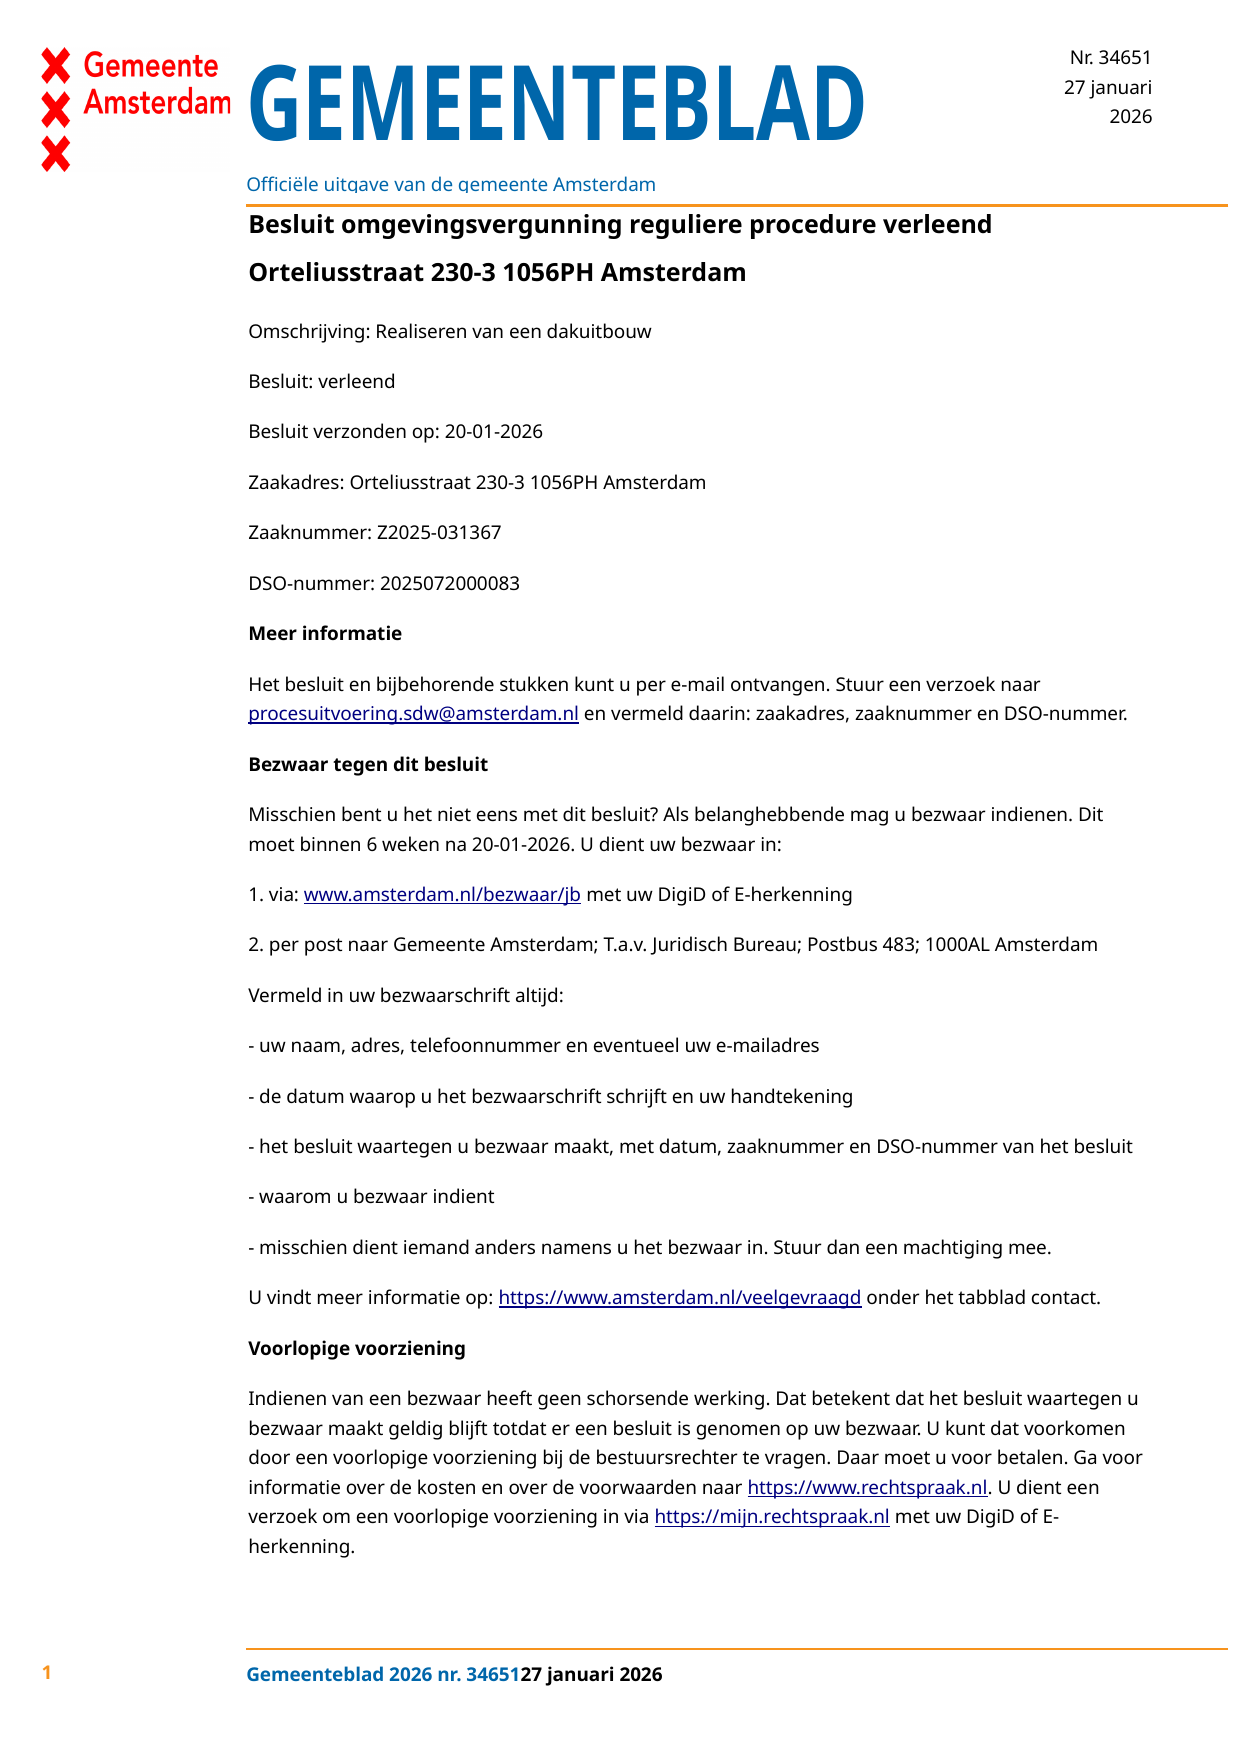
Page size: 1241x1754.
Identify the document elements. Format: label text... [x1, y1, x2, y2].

text Voorlopige voorziening [248, 1335, 1152, 1361]
text DSO-nummer: 2025072000083 [248, 570, 1152, 596]
text Misschien bent u het niet eens met dit besluit? Als belanghebbende mag u bezwaar indienen. Dit moet binnen 6 weken na 20-01-2026. U dient uw bezwaar in: [248, 801, 1152, 857]
text Vermeld in uw bezwaarschrift altijd: [248, 982, 1152, 1008]
text Besluit omgevingsvergunning reguliere procedure verleend Orteliusstraat 230-3 1056PH Amsterdam [248, 207, 1152, 288]
picture [41, 47, 231, 172]
text Zaakadres: Orteliusstraat 230-3 1056PH Amsterdam [248, 469, 1152, 495]
text Indienen van een bezwaar heeft geen schorsende werking. Dat betekent dat het besluit waartegen u bezwaar maakt geldig blijft totdat er een besluit is genomen op uw bezwaar. U kunt dat voorkomen door een voorlopige voorziening bij de bestuursrechter te vragen. Daar moet u voor betalen. Ga voor informatie over de kosten en over de voorwaarden naar https://www.rechtspraak.nl. U dient een verzoek om een voorlopige voorziening in via https://mijn.rechtspraak.nl met uw DigiD of E-herkenning. [248, 1385, 1152, 1559]
text Omschrijving: Realiseren van een dakuitbouw [248, 318, 1152, 344]
text - waarom u bezwaar indient [248, 1184, 1152, 1209]
text Meer informatie [248, 620, 1152, 646]
text Zaaknummer: Z2025-031367 [248, 519, 1152, 545]
text Besluit: verleend [248, 368, 1152, 394]
text - uw naam, adres, telefoonnummer en eventueel uw e-mailadres [248, 1032, 1152, 1058]
text Het besluit en bijbehorende stukken kunt u per e-mail ontvangen. Stuur een verzoek naar procesuitvoering.sdw@amsterdam.nl en vermeld daarin: zaakadres, zaaknummer en DSO-nummer. [248, 671, 1152, 726]
text - misschien dient iemand anders namens u het bezwaar in. Stuur dan een machtiging mee. [248, 1234, 1152, 1260]
text Bezwaar tegen dit besluit [248, 751, 1152, 777]
text - het besluit waartegen u bezwaar maakt, met datum, zaaknummer en DSO-nummer van het besluit [248, 1133, 1152, 1159]
text Besluit verzonden op: 20-01-2026 [248, 419, 1152, 444]
text 1. via: www.amsterdam.nl/bezwaar/jb met uw DigiD of E-herkenning [248, 881, 1152, 907]
text U vindt meer informatie op: https://www.amsterdam.nl/veelgevraagd onder het tabblad contact. [248, 1284, 1152, 1310]
text 2. per post naar Gemeente Amsterdam; T.a.v. Juridisch Bureau; Postbus 483; 1000AL Amsterdam [248, 932, 1152, 957]
text - de datum waarop u het bezwaarschrift schrijft en uw handtekening [248, 1083, 1152, 1109]
